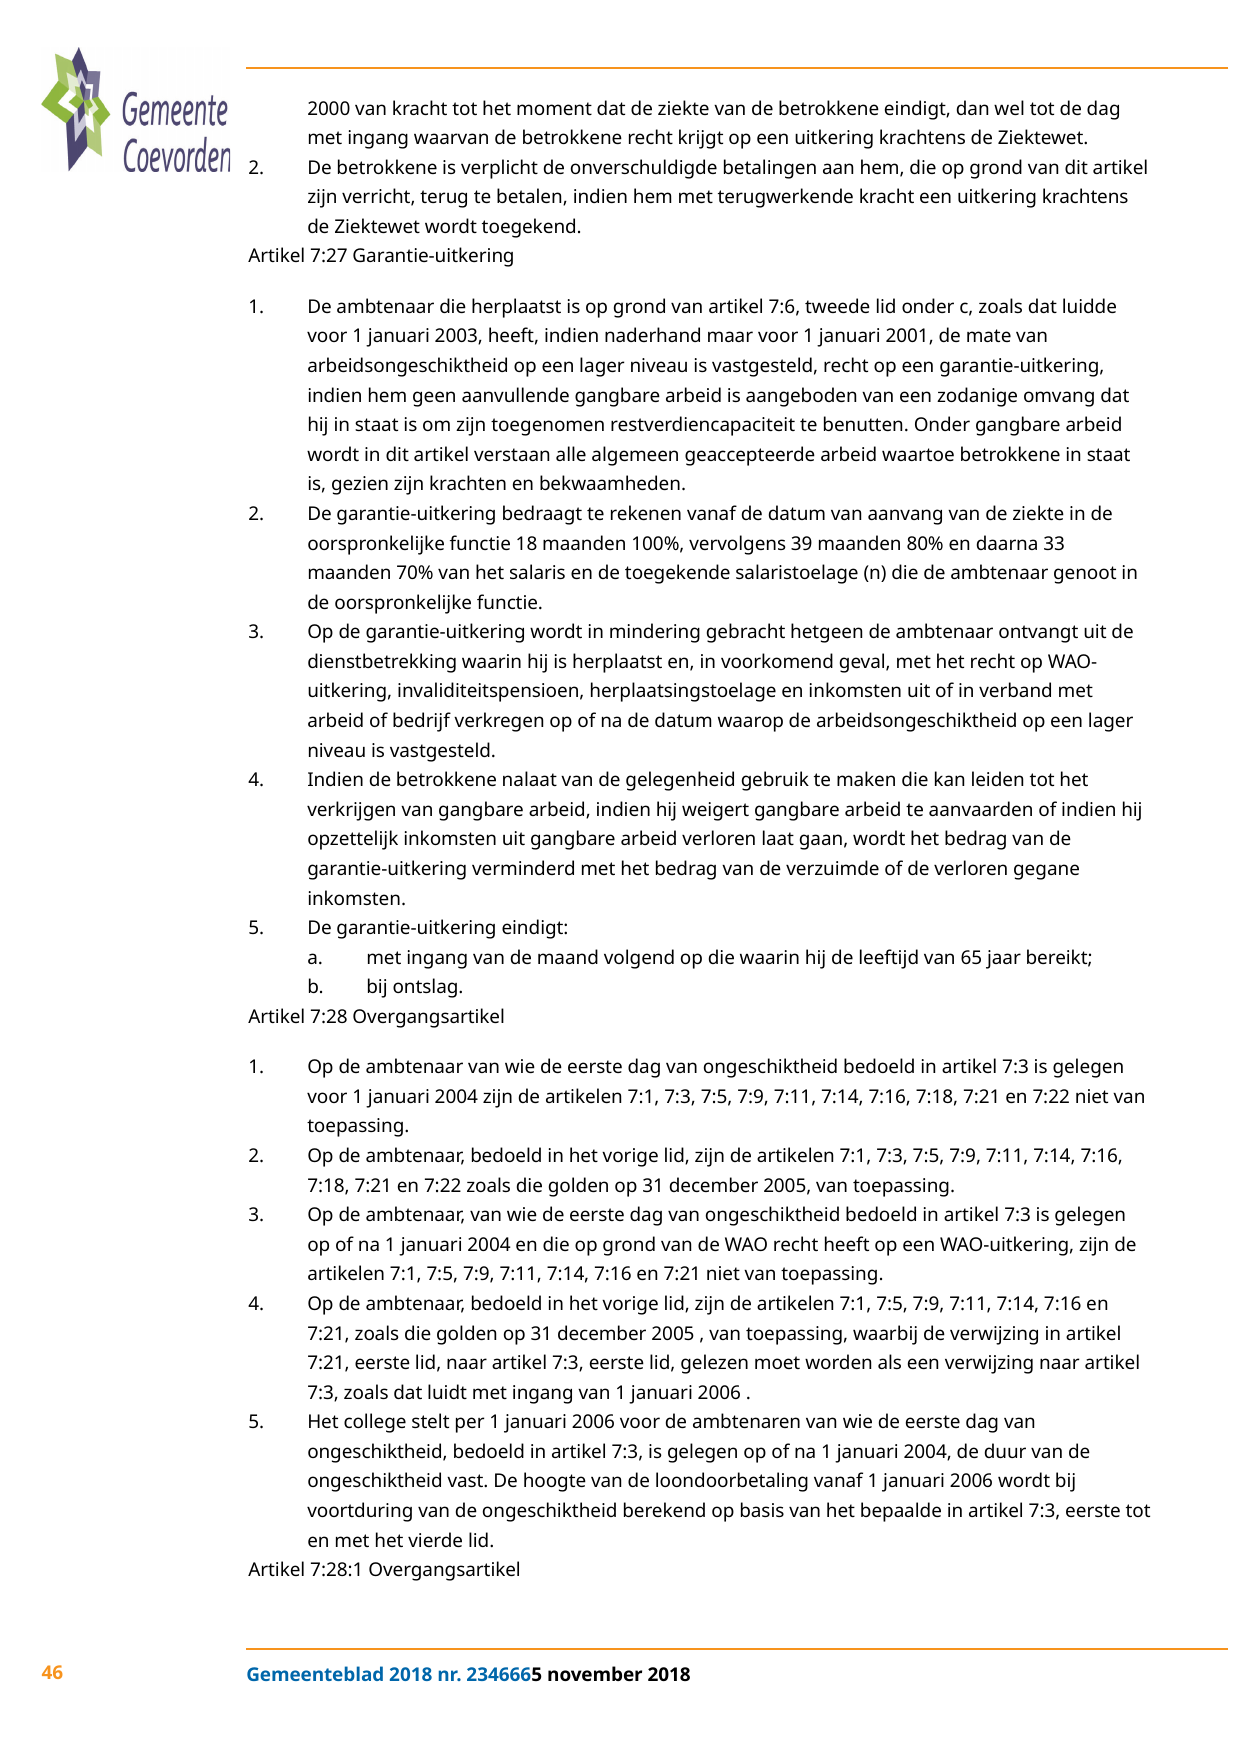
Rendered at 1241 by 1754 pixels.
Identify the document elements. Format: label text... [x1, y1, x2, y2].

text Artikel 7:27 Garantie-uitkering [248, 243, 1152, 268]
list 2000 van kracht tot het moment dat de ziekte van de betrokkene eindigt, dan wel tot de dag met ingang waarvan de betrokkene recht krijgt op een uitkering krachtens de Ziektewet. [248, 95, 1152, 150]
picture [41, 47, 231, 172]
list Op de garantie-uitkering wordt in mindering gebracht hetgeen de ambtenaar ontvangt uit de dienstbetrekking waarin hij is herplaatst en, in voorkomend geval, met het recht op WAO-uitkering, invaliditeitspensioen, herplaatsingstoelage en inkomsten uit of in verband met arbeid of bedrijf verkregen op of na de datum waarop de arbeidsongeschiktheid op een lager niveau is vastgesteld. [248, 618, 1152, 763]
text Artikel 7:28 Overgangsartikel [248, 1003, 1152, 1029]
list Op de ambtenaar van wie de eerste dag van ongeschiktheid bedoeld in artikel 7:3 is gelegen voor 1 januari 2004 zijn de artikelen 7:1, 7:3, 7:5, 7:9, 7:11, 7:14, 7:16, 7:18, 7:21 en 7:22 niet van toepassing. [248, 1053, 1152, 1138]
list De betrokkene is verplicht de onverschuldigde betalingen aan hem, die op grond van dit artikel zijn verricht, terug te betalen, indien hem met terugwerkende kracht een uitkering krachtens de Ziektewet wordt toegekend. [248, 154, 1152, 239]
list Op de ambtenaar, bedoeld in het vorige lid, zijn de artikelen 7:1, 7:5, 7:9, 7:11, 7:14, 7:16 en 7:21, zoals die golden op 31 december 2005 , van toepassing, waarbij de verwijzing in artikel 7:21, eerste lid, naar artikel 7:3, eerste lid, gelezen moet worden als een verwijzing naar artikel 7:3, zoals dat luidt met ingang van 1 januari 2006 . [248, 1290, 1152, 1405]
list Het college stelt per 1 januari 2006 voor de ambtenaren van wie de eerste dag van ongeschiktheid, bedoeld in artikel 7:3, is gelegen op of na 1 januari 2004, de duur van de ongeschiktheid vast. De hoogte van de loondoorbetaling vanaf 1 januari 2006 wordt bij voortduring van de ongeschiktheid berekend op basis van het bepaalde in artikel 7:3, eerste tot en met het vierde lid. [248, 1408, 1152, 1553]
list De garantie-uitkering bedraagt te rekenen vanaf de datum van aanvang van de ziekte in de oorspronkelijke functie 18 maanden 100%, vervolgens 39 maanden 80% en daarna 33 maanden 70% van het salaris en de toegekende salaristoelage (n) die de ambtenaar genoot in de oorspronkelijke functie. [248, 500, 1152, 615]
list Op de ambtenaar, bedoeld in het vorige lid, zijn de artikelen 7:1, 7:3, 7:5, 7:9, 7:11, 7:14, 7:16, 7:18, 7:21 en 7:22 zoals die golden op 31 december 2005, van toepassing. [248, 1142, 1152, 1198]
list De ambtenaar die herplaatst is op grond van artikel 7:6, tweede lid onder c, zoals dat luidde voor 1 januari 2003, heeft, indien naderhand maar voor 1 januari 2001, de mate van arbeidsongeschiktheid op een lager niveau is vastgesteld, recht op een garantie-uitkering, indien hem geen aanvullende gangbare arbeid is aangeboden van een zodanige omvang dat hij in staat is om zijn toegenomen restverdiencapaciteit te benutten. Onder gangbare arbeid wordt in dit artikel verstaan alle algemeen geaccepteerde arbeid waartoe betrokkene in staat is, gezien zijn krachten en bekwaamheden. [248, 293, 1152, 496]
list bij ontslag. [307, 973, 1152, 999]
text Artikel 7:28:1 Overgangsartikel [248, 1556, 1152, 1582]
list Indien de betrokkene nalaat van de gelegenheid gebruik te maken die kan leiden tot het verkrijgen van gangbare arbeid, indien hij weigert gangbare arbeid te aanvaarden of indien hij opzettelijk inkomsten uit gangbare arbeid verloren laat gaan, wordt het bedrag van de garantie-uitkering verminderd met het bedrag van de verzuimde of de verloren gegane inkomsten. [248, 766, 1152, 911]
list Op de ambtenaar, van wie de eerste dag van ongeschiktheid bedoeld in artikel 7:3 is gelegen op of na 1 januari 2004 en die op grond van de WAO recht heeft op een WAO-uitkering, zijn de artikelen 7:1, 7:5, 7:9, 7:11, 7:14, 7:16 en 7:21 niet van toepassing. [248, 1201, 1152, 1286]
list met ingang van de maand volgend op die waarin hij de leeftijd van 65 jaar bereikt; [307, 944, 1152, 970]
list De garantie-uitkering eindigt: [248, 914, 1152, 940]
